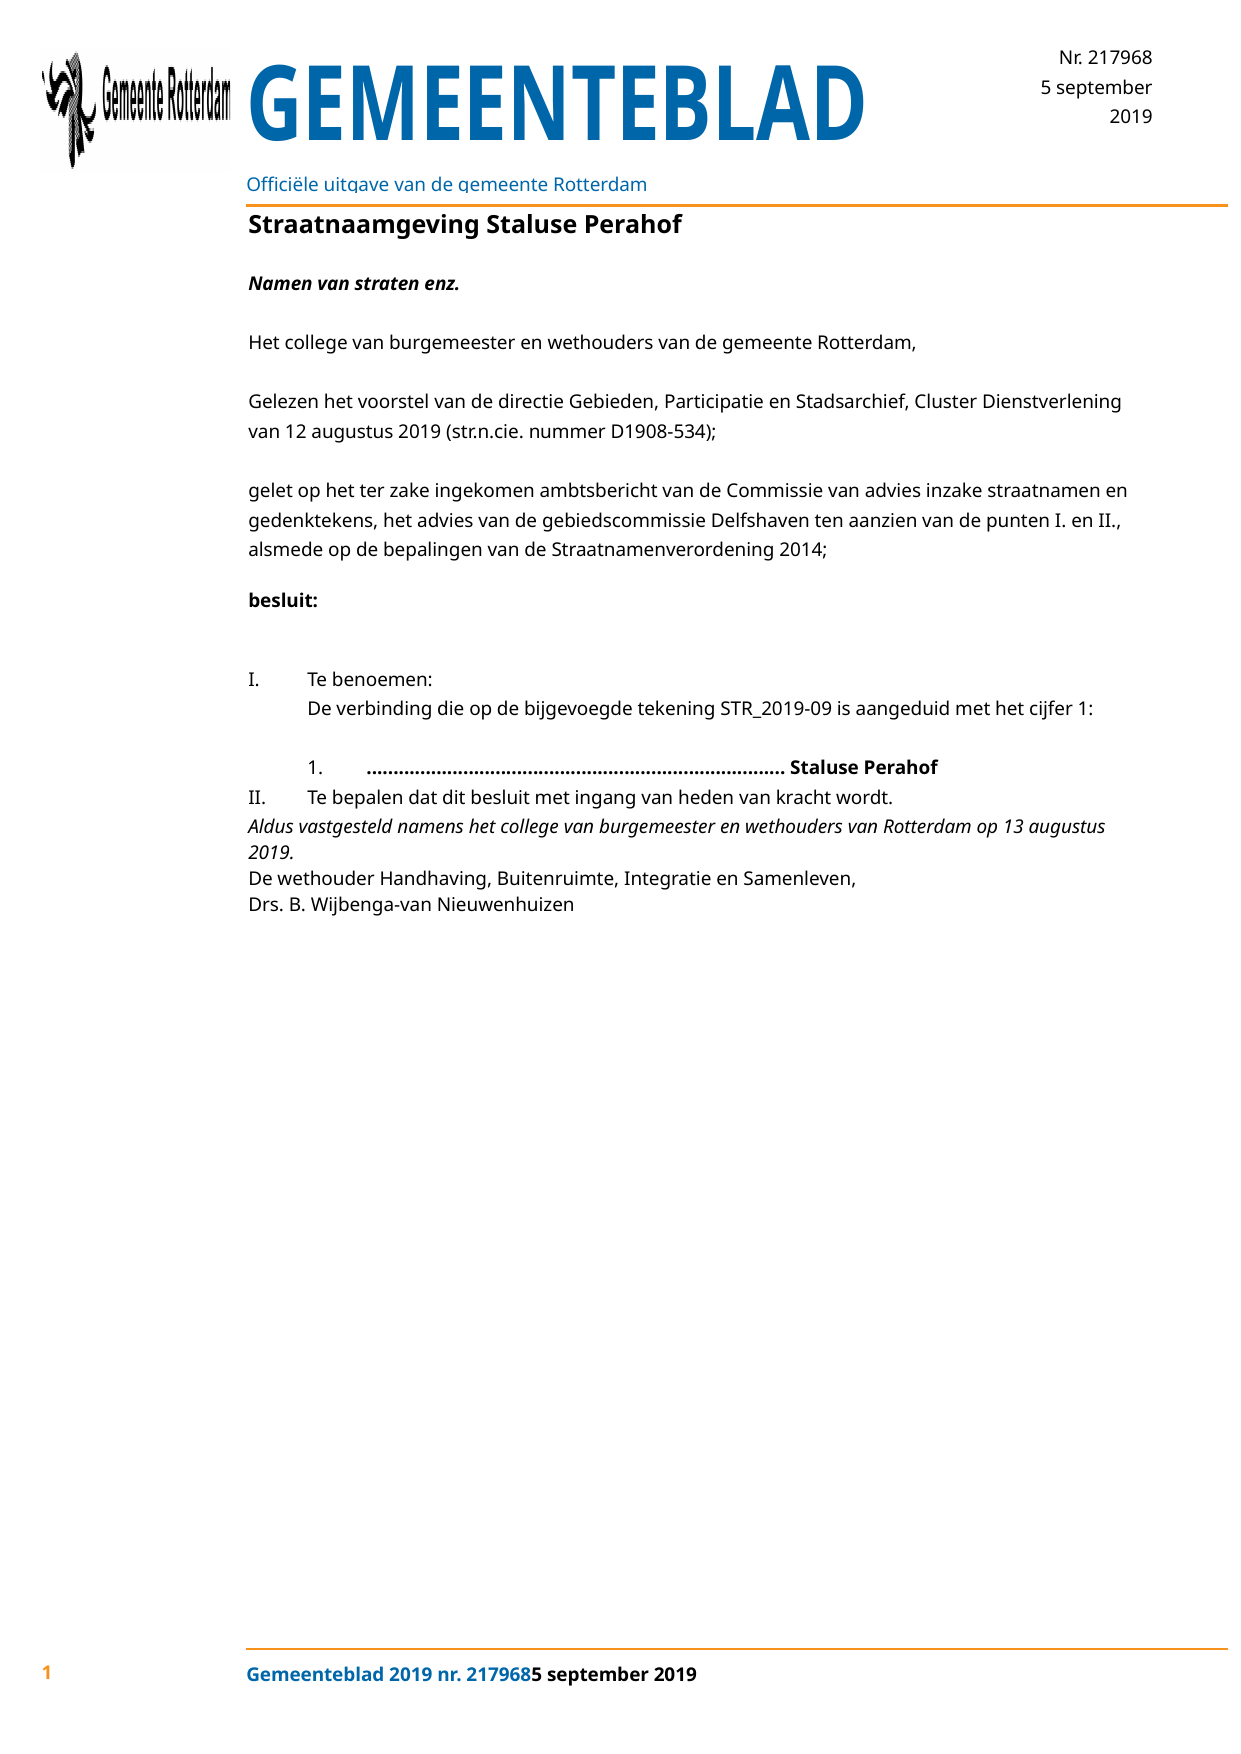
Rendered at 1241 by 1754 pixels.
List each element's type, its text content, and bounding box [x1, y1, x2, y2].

picture [41, 47, 231, 172]
text Namen van straten enz. [248, 270, 1152, 296]
text Het college van burgemeester en wethouders van de gemeente Rotterdam, [248, 329, 1152, 355]
text besluit: [248, 587, 1152, 613]
text Drs. B. Wijbenga-van Nieuwenhuizen [248, 891, 1152, 917]
list De verbinding die op de bijgevoegde tekening STR_2019-09 is aangeduid met het cijfer 1: [248, 695, 1152, 721]
text Gelezen het voorstel van de directie Gebieden, Participatie en Stadsarchief, Cluster Dienstverlening van 12 augustus 2019 (str.n.cie. nummer D1908-534); [248, 389, 1152, 444]
text gelet op het ter zake ingekomen ambtsbericht van de Commissie van advies inzake straatnamen en gedenktekens, het advies van de gebiedscommissie Delfshaven ten aanzien van de punten I. en II., alsmede op de bepalingen van de Straatnamenverordening 2014; [248, 477, 1152, 562]
text Straatnaamgeving Staluse Perahof [248, 207, 1152, 241]
text Aldus vastgesteld namens het college van burgemeester en wethouders van Rotterdam op 13 augustus 2019. [248, 814, 1152, 865]
list .............................................................................. Staluse Perahof [307, 754, 1152, 780]
text De wethouder Handhaving, Buitenruimte, Integratie en Samenleven, [248, 865, 1152, 891]
list Te benoemen: [248, 666, 1152, 691]
list Te bepalen dat dit besluit met ingang van heden van kracht wordt. [248, 784, 1152, 810]
